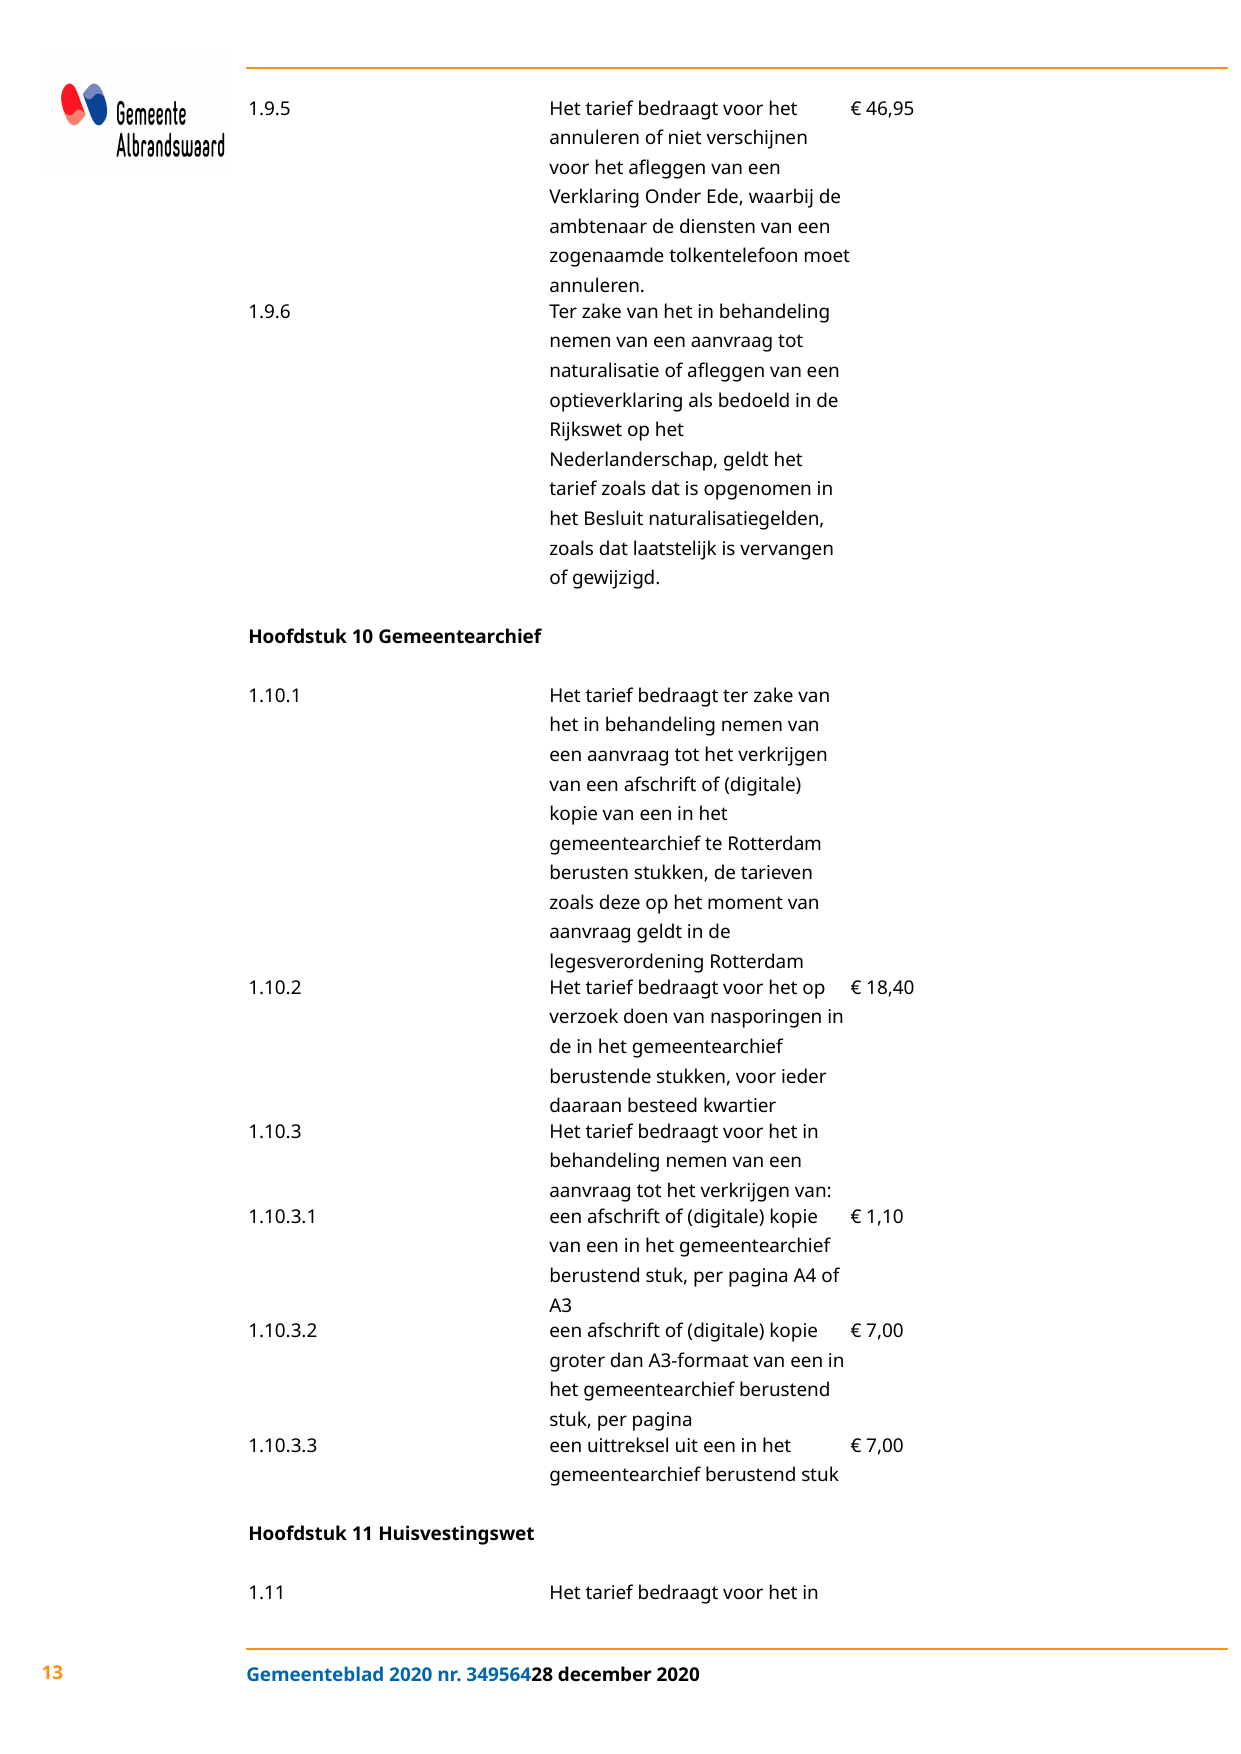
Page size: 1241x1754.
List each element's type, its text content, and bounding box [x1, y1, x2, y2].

table_cell Het tarief bedraagt voor het in behandeling nemen van een aanvraag tot het verkrijgen van: [549, 1118, 850, 1203]
text Hoofdstuk 10 Gemeentearchief [248, 623, 1152, 648]
table_cell 1.10.3.2 [248, 1318, 549, 1432]
table_header Het tarief bedraagt voor het in [549, 1579, 850, 1605]
picture [41, 47, 231, 172]
table_header Het tarief bedraagt ter zake van het in behandeling nemen van een aanvraag tot het verkrijgen van een afschrift of (digitale) kopie van een in het gemeentearchief te Rotterdam berusten stukken, de tarieven zoals deze op het moment van aanvraag geldt in de legesverordening Rotterdam [549, 682, 850, 974]
table_cell 1.10.3 [248, 1118, 549, 1203]
table_cell [850, 298, 1152, 590]
table_cell een afschrift of (digitale) kopie van een in het gemeentearchief berustend stuk, per pagina A4 of A3 [549, 1203, 850, 1317]
table_cell 1.9.6 [248, 298, 549, 590]
table_cell 1.10.3.1 [248, 1203, 549, 1317]
table_cell een afschrift of (digitale) kopie groter dan A3-formaat van een in het gemeentearchief berustend stuk, per pagina [549, 1318, 850, 1432]
text Hoofdstuk 11 Huisvestingswet [248, 1520, 1152, 1546]
table_header 1.10.1 [248, 682, 549, 974]
table_cell € 1,10 [850, 1203, 1152, 1317]
table_cell € 18,40 [850, 974, 1152, 1118]
table_cell 1.10.2 [248, 974, 549, 1118]
table_cell [850, 1118, 1152, 1203]
table_header [850, 682, 1152, 974]
table_cell Ter zake van het in behandeling nemen van een aanvraag tot naturalisatie of afleggen van een optieverklaring als bedoeld in de Rijkswet op het Nederlanderschap, geldt het tarief zoals dat is opgenomen in het Besluit naturalisatiegelden, zoals dat laatstelijk is vervangen of gewijzigd. [549, 298, 850, 590]
table_cell 1.10.3.3 [248, 1432, 549, 1487]
table_cell Het tarief bedraagt voor het op verzoek doen van nasporingen in de in het gemeentearchief berustende stukken, voor ieder daaraan besteed kwartier [549, 974, 850, 1118]
table_cell Het tarief bedraagt voor het annuleren of niet verschijnen voor het afleggen van een Verklaring Onder Ede, waarbij de ambtenaar de diensten van een zogenaamde tolkentelefoon moet annuleren. [549, 95, 850, 298]
table_header 1.11 [248, 1579, 549, 1605]
table_cell € 7,00 [850, 1432, 1152, 1487]
table_cell een uittreksel uit een in het gemeentearchief berustend stuk [549, 1432, 850, 1487]
table_cell € 7,00 [850, 1318, 1152, 1432]
table_header [850, 1579, 1152, 1605]
table_cell € 46,95 [850, 95, 1152, 298]
table_cell 1.9.5 [248, 95, 549, 298]
